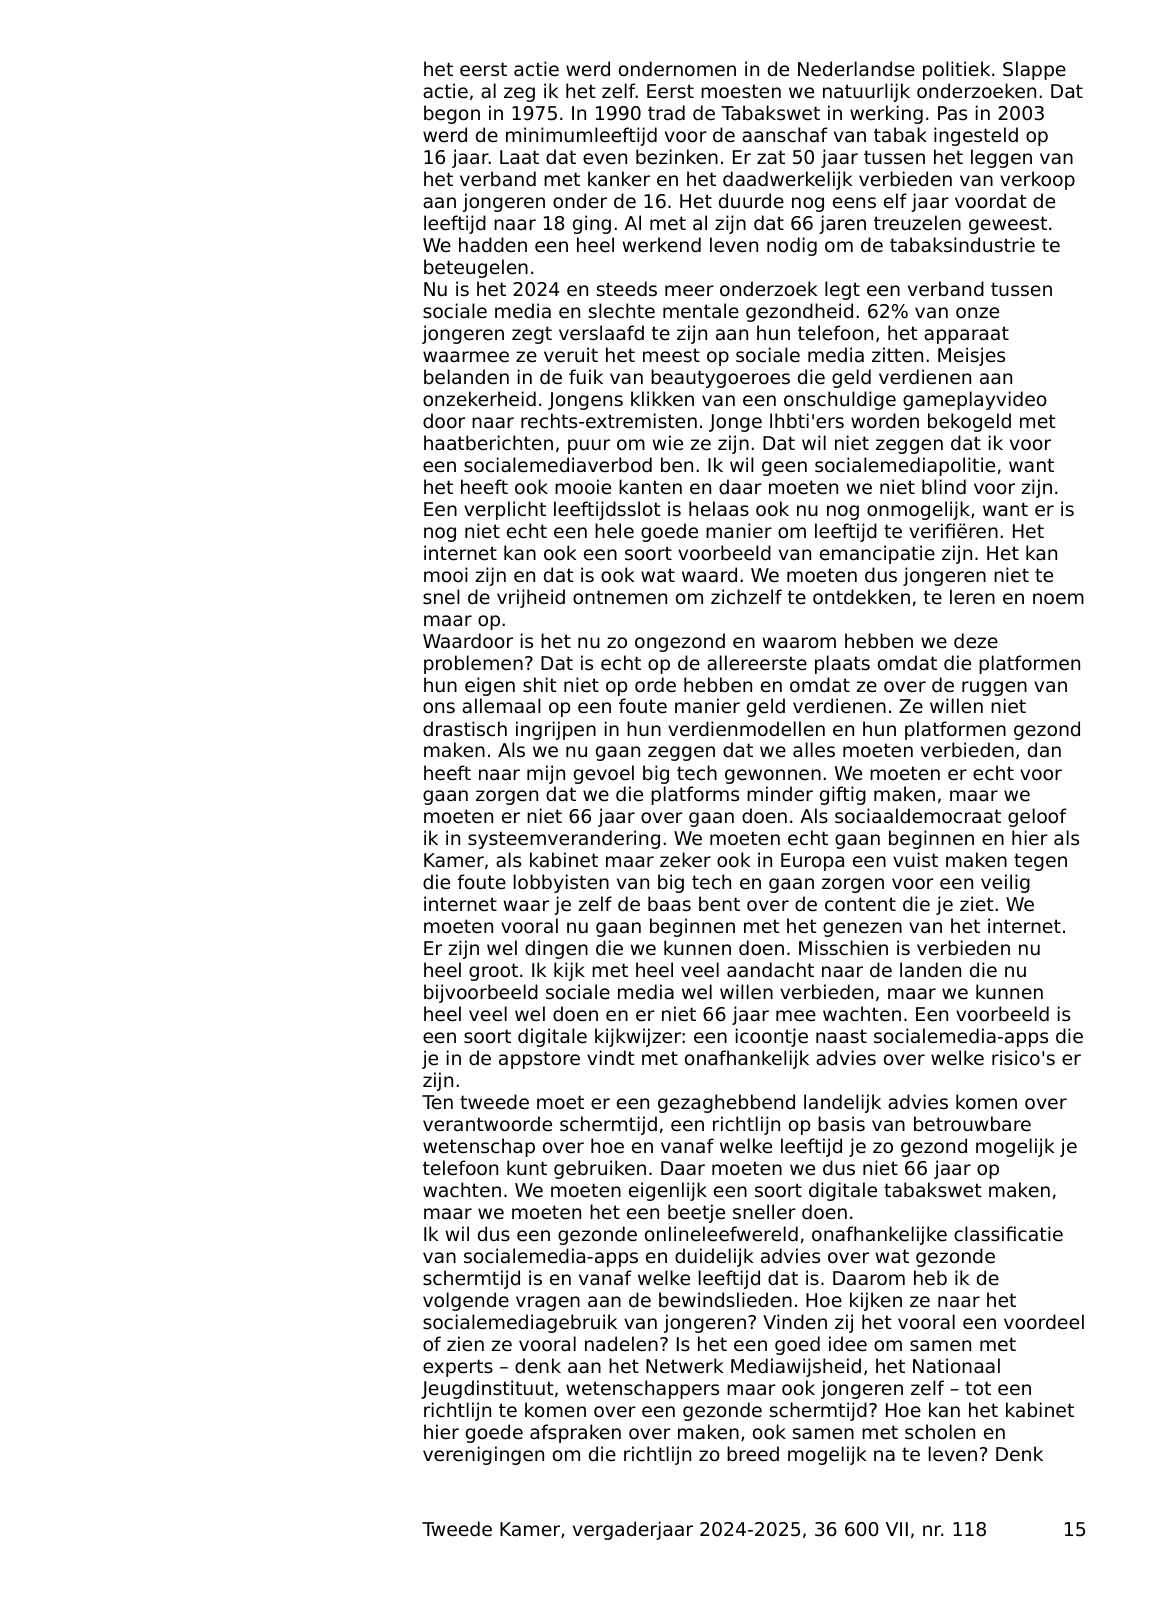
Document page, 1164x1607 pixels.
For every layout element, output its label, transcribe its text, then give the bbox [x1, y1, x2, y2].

text Er zijn wel dingen die we kunnen doen. Misschien is verbieden nu heel groot. Ik kijk met heel veel aandacht naar de landen die nu bijvoorbeeld sociale media wel willen verbieden, maar we kunnen heel veel wel doen en er niet 66 jaar mee wachten. Een voorbeeld is een soort digitale kijkwijzer: een icoontje naast socialemedia-apps die je in de appstore vindt met onafhankelijk advies over welke risico's er zijn. [422, 938, 1087, 1092]
text Waardoor is het nu zo ongezond en waarom hebben we deze problemen? Dat is echt op de allereerste plaats omdat die platformen hun eigen shit niet op orde hebben en omdat ze over de ruggen van ons allemaal op een foute manier geld verdienen. Ze willen niet drastisch ingrijpen in hun verdienmodellen en hun platformen gezond maken. Als we nu gaan zeggen dat we alles moeten verbieden, dan heeft naar mijn gevoel big tech gewonnen. We moeten er echt voor gaan zorgen dat we die platforms minder giftig maken, maar we moeten er niet 66 jaar over gaan doen. Als sociaaldemocraat geloof ik in systeemverandering. We moeten echt gaan beginnen en hier als Kamer, als kabinet maar zeker ook in Europa een vuist maken tegen die foute lobbyisten van big tech en gaan zorgen voor een veilig internet waar je zelf de baas bent over de content die je ziet. We moeten vooral nu gaan beginnen met het genezen van het internet. [422, 631, 1087, 938]
text Ik wil dus een gezonde onlineleefwereld, onafhankelijke classificatie van socialemedia-apps en duidelijk advies over wat gezonde schermtijd is en vanaf welke leeftijd dat is. Daarom heb ik de volgende vragen aan de bewindslieden. Hoe kijken ze naar het socialemediagebruik van jongeren? Vinden zij het vooral een voordeel of zien ze vooral nadelen? Is het een goed idee om samen met experts – denk aan het Netwerk Mediawijsheid, het Nationaal Jeugdinstituut, wetenschappers maar ook jongeren zelf – tot een richtlijn te komen over een gezonde schermtijd? Hoe kan het kabinet hier goede afspraken over maken, ook samen met scholen en verenigingen om die richtlijn zo breed mogelijk na te leven? Denk [422, 1224, 1087, 1466]
text het eerst actie werd ondernomen in de Nederlandse politiek. Slappe actie, al zeg ik het zelf. Eerst moesten we natuurlijk onderzoeken. Dat begon in 1975. In 1990 trad de Tabakswet in werking. Pas in 2003 werd de minimumleeftijd voor de aanschaf van tabak ingesteld op 16 jaar. Laat dat even bezinken. Er zat 50 jaar tussen het leggen van het verband met kanker en het daadwerkelijk verbieden van verkoop aan jongeren onder de 16. Het duurde nog eens elf jaar voordat de leeftijd naar 18 ging. Al met al zijn dat 66 jaren treuzelen geweest. We hadden een heel werkend leven nodig om de tabaksindustrie te beteugelen. [422, 59, 1087, 279]
text Nu is het 2024 en steeds meer onderzoek legt een verband tussen sociale media en slechte mentale gezondheid. 62% van onze jongeren zegt verslaafd te zijn aan hun telefoon, het apparaat waarmee ze veruit het meest op sociale media zitten. Meisjes belanden in de fuik van beautygoeroes die geld verdienen aan onzekerheid. Jongens klikken van een onschuldige gameplayvideo door naar rechts-extremisten. Jonge lhbti'ers worden bekogeld met haatberichten, puur om wie ze zijn. Dat wil niet zeggen dat ik voor een socialemediaverbod ben. Ik wil geen socialemediapolitie, want het heeft ook mooie kanten en daar moeten we niet blind voor zijn. Een verplicht leeftijdsslot is helaas ook nu nog onmogelijk, want er is nog niet echt een hele goede manier om leeftijd te verifiëren. Het internet kan ook een soort voorbeeld van emancipatie zijn. Het kan mooi zijn en dat is ook wat waard. We moeten dus jongeren niet te snel de vrijheid ontnemen om zichzelf te ontdekken, te leren en noem maar op. [422, 279, 1087, 631]
text Ten tweede moet er een gezaghebbend landelijk advies komen over verantwoorde schermtijd, een richtlijn op basis van betrouwbare wetenschap over hoe en vanaf welke leeftijd je zo gezond mogelijk je telefoon kunt gebruiken. Daar moeten we dus niet 66 jaar op wachten. We moeten eigenlijk een soort digitale tabakswet maken, maar we moeten het een beetje sneller doen. [422, 1092, 1087, 1224]
